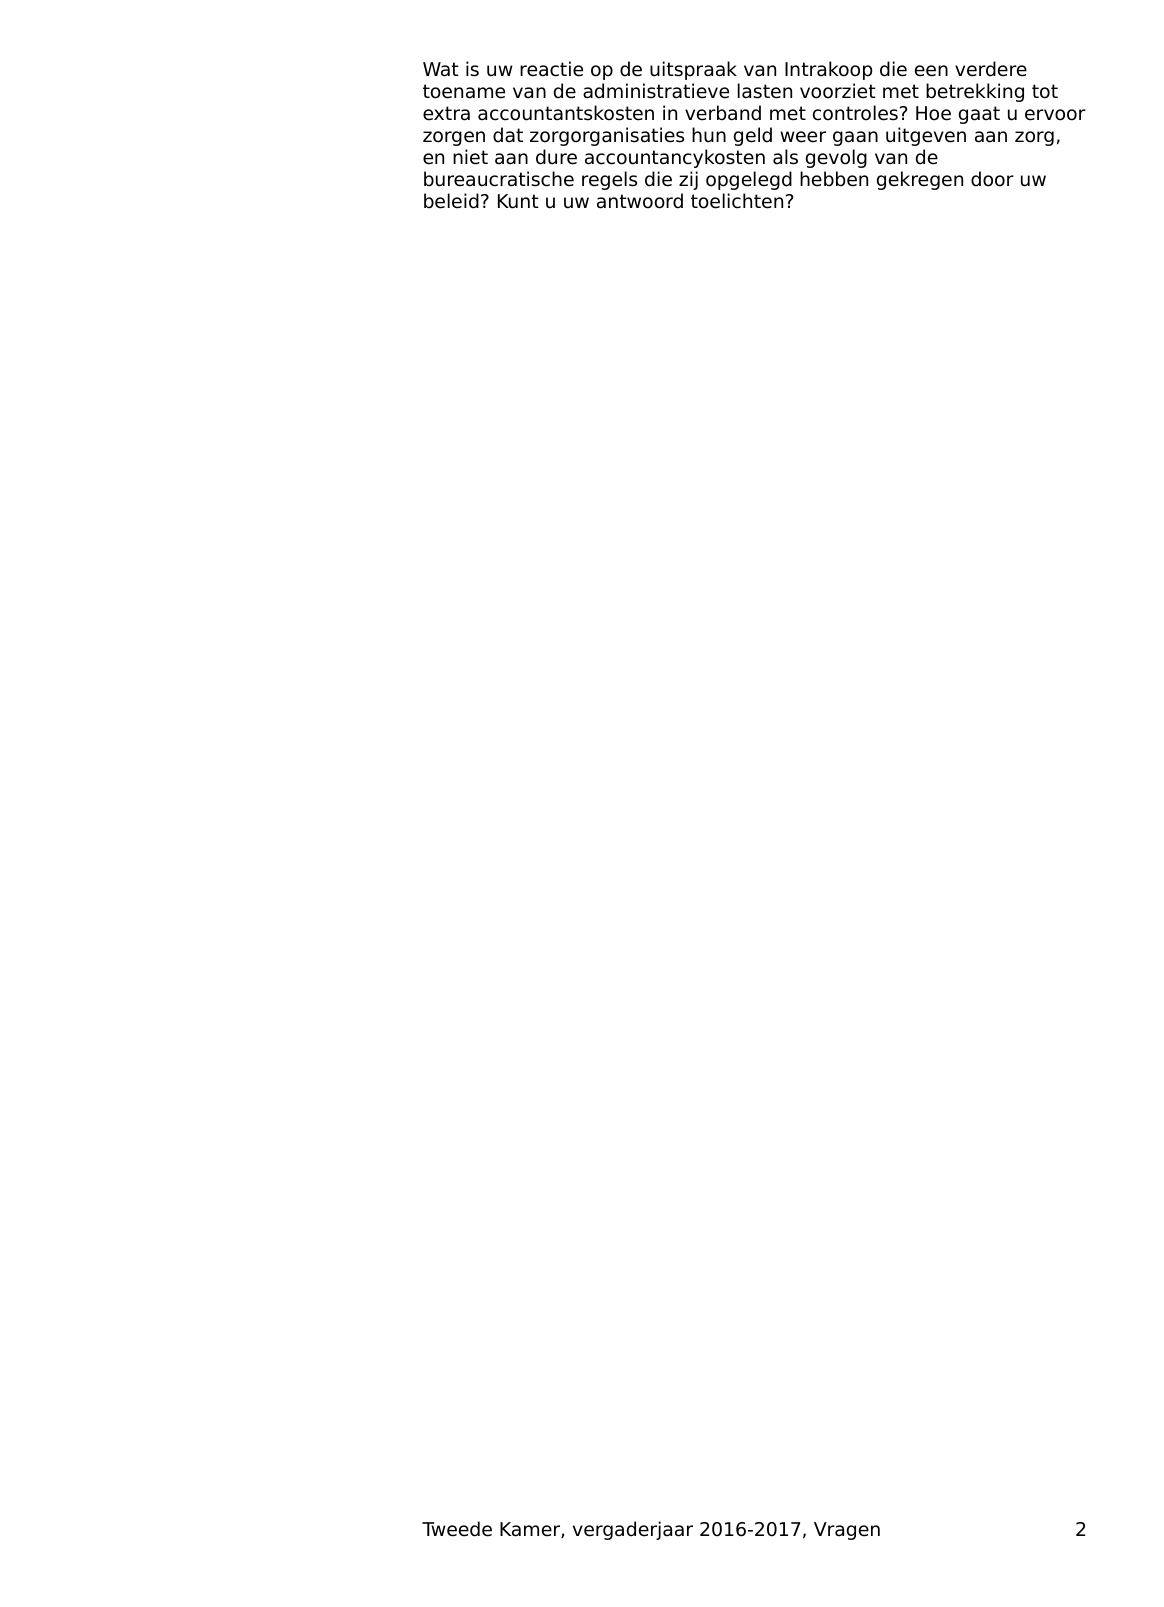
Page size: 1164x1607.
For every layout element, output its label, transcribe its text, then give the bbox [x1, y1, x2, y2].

text Wat is uw reactie op de uitspraak van Intrakoop die een verdere toename van de administratieve lasten voorziet met betrekking tot extra accountantskosten in verband met controles? Hoe gaat u ervoor zorgen dat zorgorganisaties hun geld weer gaan uitgeven aan zorg, en niet aan dure accountancykosten als gevolg van de bureaucratische regels die zij opgelegd hebben gekregen door uw beleid? Kunt u uw antwoord toelichten? [422, 59, 1087, 213]
